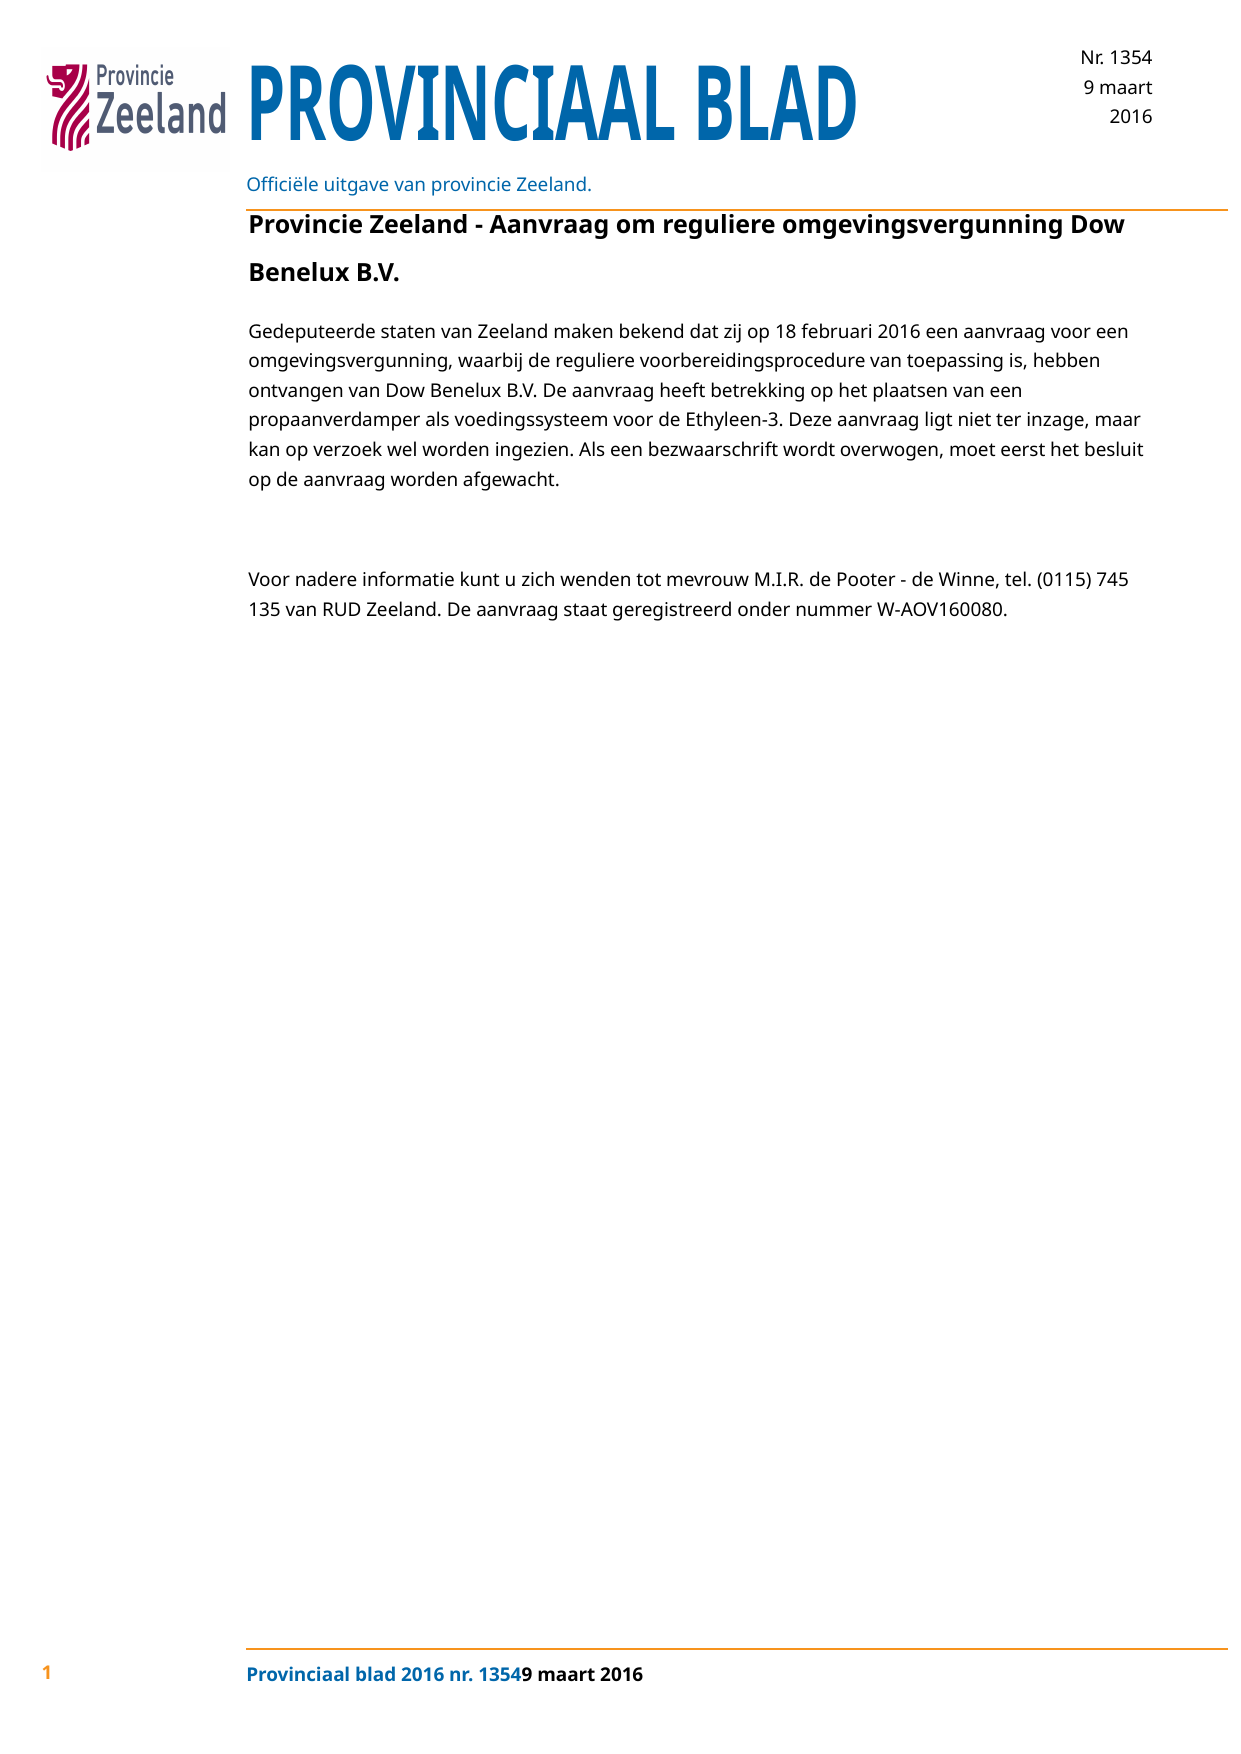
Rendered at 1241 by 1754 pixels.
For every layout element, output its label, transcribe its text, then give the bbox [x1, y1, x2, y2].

text Provincie Zeeland - Aanvraag om reguliere omgevingsvergunning Dow Benelux B.V. [248, 211, 1152, 288]
picture [41, 47, 231, 172]
text Gedeputeerde staten van Zeeland maken bekend dat zij op 18 februari 2016 een aanvraag voor een omgevingsvergunning, waarbij de reguliere voorbereidingsprocedure van toepassing is, hebben ontvangen van Dow Benelux B.V. De aanvraag heeft betrekking op het plaatsen van een propaanverdamper als voedingssysteem voor de Ethyleen-3. Deze aanvraag ligt niet ter inzage, maar kan op verzoek wel worden ingezien. Als een bezwaarschrift wordt overwogen, moet eerst het besluit op de aanvraag worden afgewacht. [248, 318, 1152, 492]
text Voor nadere informatie kunt u zich wenden tot mevrouw M.I.R. de Pooter - de Winne, tel. (0115) 745 135 van RUD Zeeland. De aanvraag staat geregistreerd onder nummer W-AOV160080. [248, 567, 1152, 622]
